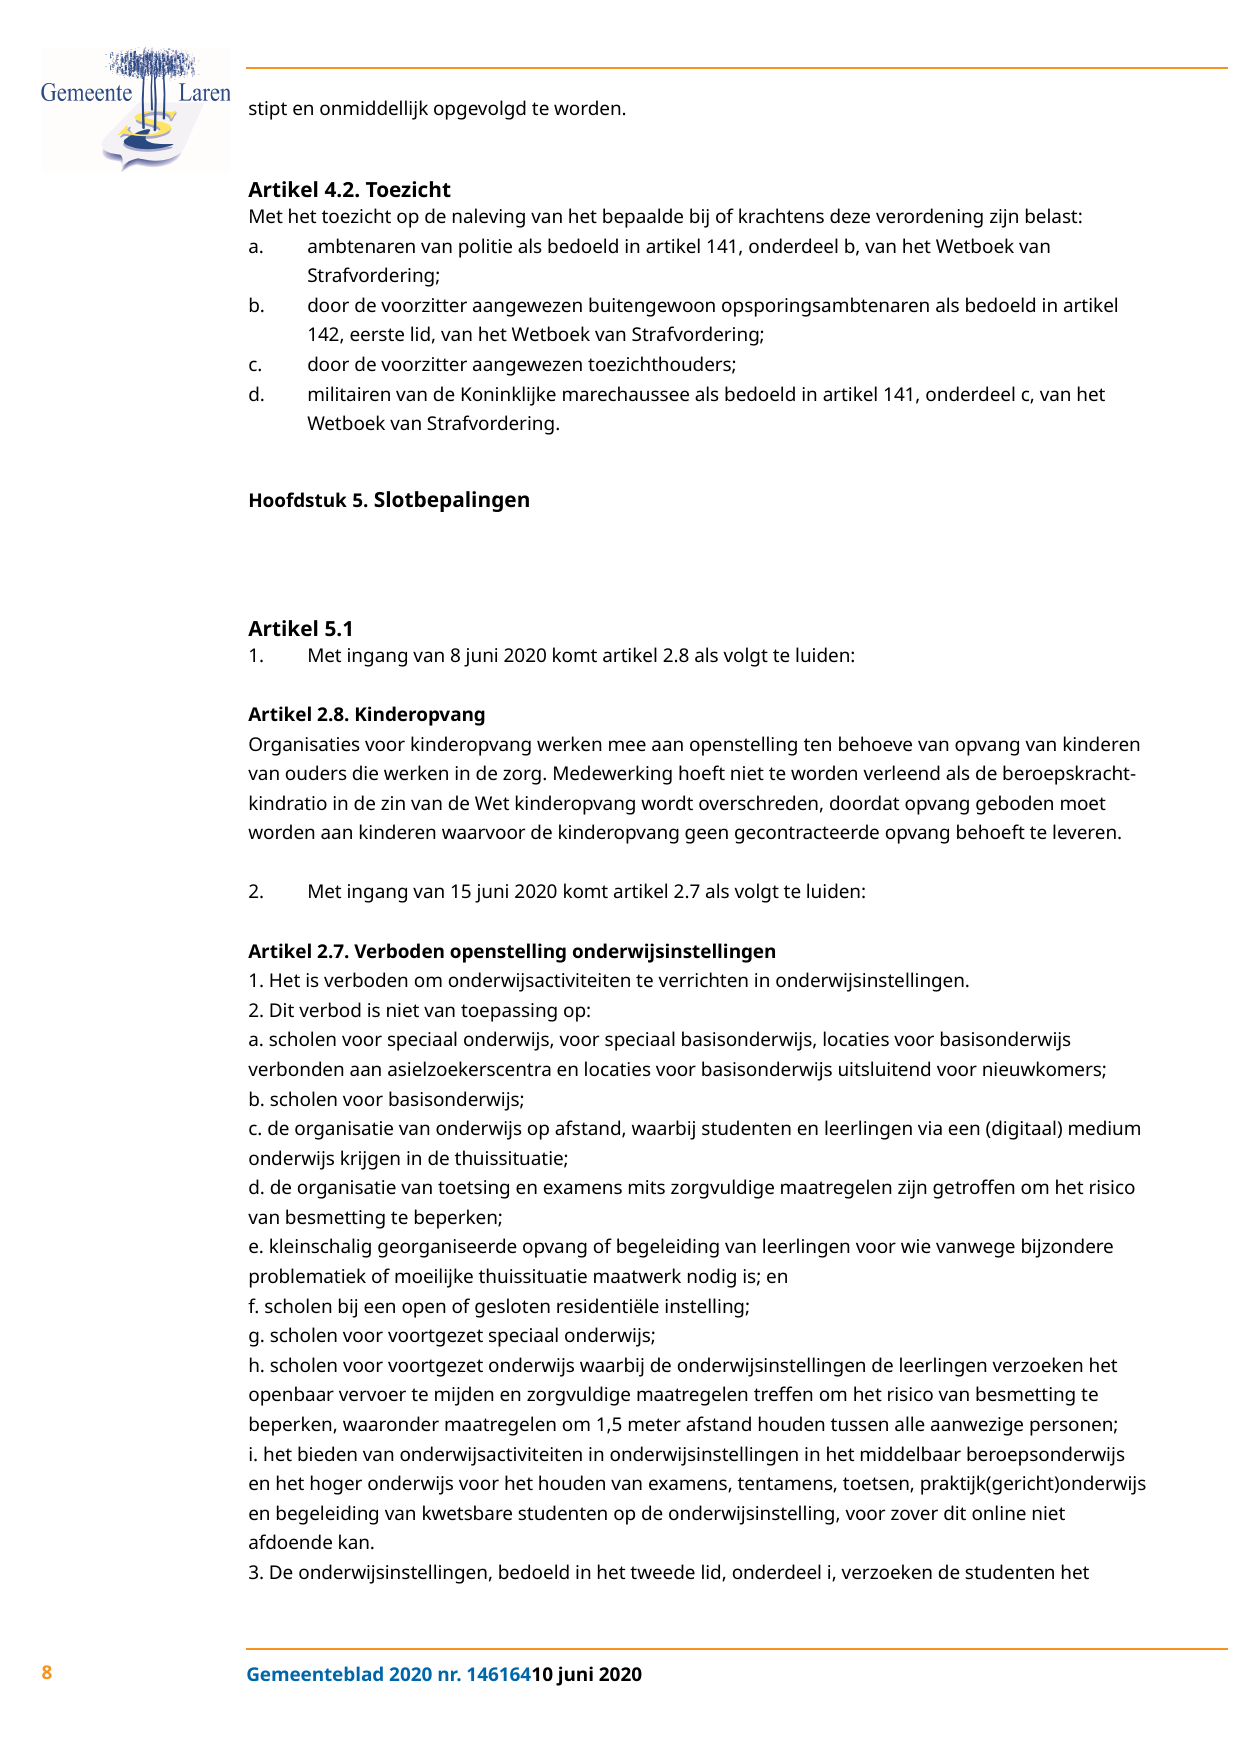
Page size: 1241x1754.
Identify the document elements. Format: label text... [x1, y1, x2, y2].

text f. scholen bij een open of gesloten residentiële instelling; [248, 1293, 1152, 1319]
text Organisaties voor kinderopvang werken mee aan openstelling ten behoeve van opvang van kinderen van ouders die werken in de zorg. Medewerking hoeft niet te worden verleend als de beroepskracht-kindratio in de zin van de Wet kinderopvang wordt overschreden, doordat opvang geboden moet worden aan kinderen waarvoor de kinderopvang geen gecontracteerde opvang behoeft te leveren. [248, 731, 1152, 845]
text i. het bieden van onderwijsactiviteiten in onderwijsinstellingen in het middelbaar beroepsonderwijs en het hoger onderwijs voor het houden van examens, tentamens, toetsen, praktijk(gericht)onderwijs en begeleiding van kwetsbare studenten op de onderwijsinstelling, voor zover dit online niet afdoende kan. [248, 1441, 1152, 1555]
text a. scholen voor speciaal onderwijs, voor speciaal basisonderwijs, locaties voor basisonderwijs verbonden aan asielzoekerscentra en locaties voor basisonderwijs uitsluitend voor nieuwkomers; [248, 1027, 1152, 1082]
text Artikel 2.8. Kinderopvang [248, 701, 1152, 727]
text g. scholen voor voortgezet speciaal onderwijs; [248, 1322, 1152, 1348]
text Artikel 2.7. Verboden openstelling onderwijsinstellingen [248, 938, 1152, 964]
list Met ingang van 8 juni 2020 komt artikel 2.8 als volgt te luiden: [248, 642, 1152, 668]
text 2. Dit verbod is niet van toepassing op: [248, 997, 1152, 1023]
text Hoofdstuk 5. Slotbepalingen [248, 486, 1152, 514]
text Met het toezicht op de naleving van het bepaalde bij of krachtens deze verordening zijn belast: [248, 203, 1152, 229]
list Met ingang van 15 juni 2020 komt artikel 2.7 als volgt te luiden: [248, 879, 1152, 904]
text Artikel 5.1 [248, 614, 1152, 642]
text e. kleinschalig georganiseerde opvang of begeleiding van leerlingen voor wie vanwege bijzondere problematiek of moeilijke thuissituatie maatwerk nodig is; en [248, 1234, 1152, 1289]
list ambtenaren van politie als bedoeld in artikel 141, onderdeel b, van het Wetboek van Strafvordering; [248, 233, 1152, 288]
list door de voorzitter aangewezen toezichthouders; [248, 351, 1152, 377]
text h. scholen voor voortgezet onderwijs waarbij de onderwijsinstellingen de leerlingen verzoeken het openbaar vervoer te mijden en zorgvuldige maatregelen treffen om het risico van besmetting te beperken, waaronder maatregelen om 1,5 meter afstand houden tussen alle aanwezige personen; [248, 1352, 1152, 1437]
text stipt en onmiddellijk opgevolgd te worden. [248, 95, 1152, 121]
text 3. De onderwijsinstellingen, bedoeld in het tweede lid, onderdeel i, verzoeken de studenten het [248, 1559, 1152, 1585]
text b. scholen voor basisonderwijs; [248, 1086, 1152, 1112]
text c. de organisatie van onderwijs op afstand, waarbij studenten en leerlingen via een (digitaal) medium onderwijs krijgen in de thuissituatie; [248, 1115, 1152, 1171]
list militairen van de Koninklijke marechaussee als bedoeld in artikel 141, onderdeel c, van het Wetboek van Strafvordering. [248, 381, 1152, 436]
text d. de organisatie van toetsing en examens mits zorgvuldige maatregelen zijn getroffen om het risico van besmetting te beperken; [248, 1174, 1152, 1230]
text Artikel 4.2. Toezicht [248, 175, 1152, 203]
text 1. Het is verboden om onderwijsactiviteiten te verrichten in onderwijsinstellingen. [248, 967, 1152, 993]
picture [41, 47, 231, 172]
list door de voorzitter aangewezen buitengewoon opsporingsambtenaren als bedoeld in artikel 142, eerste lid, van het Wetboek van Strafvordering; [248, 292, 1152, 347]
